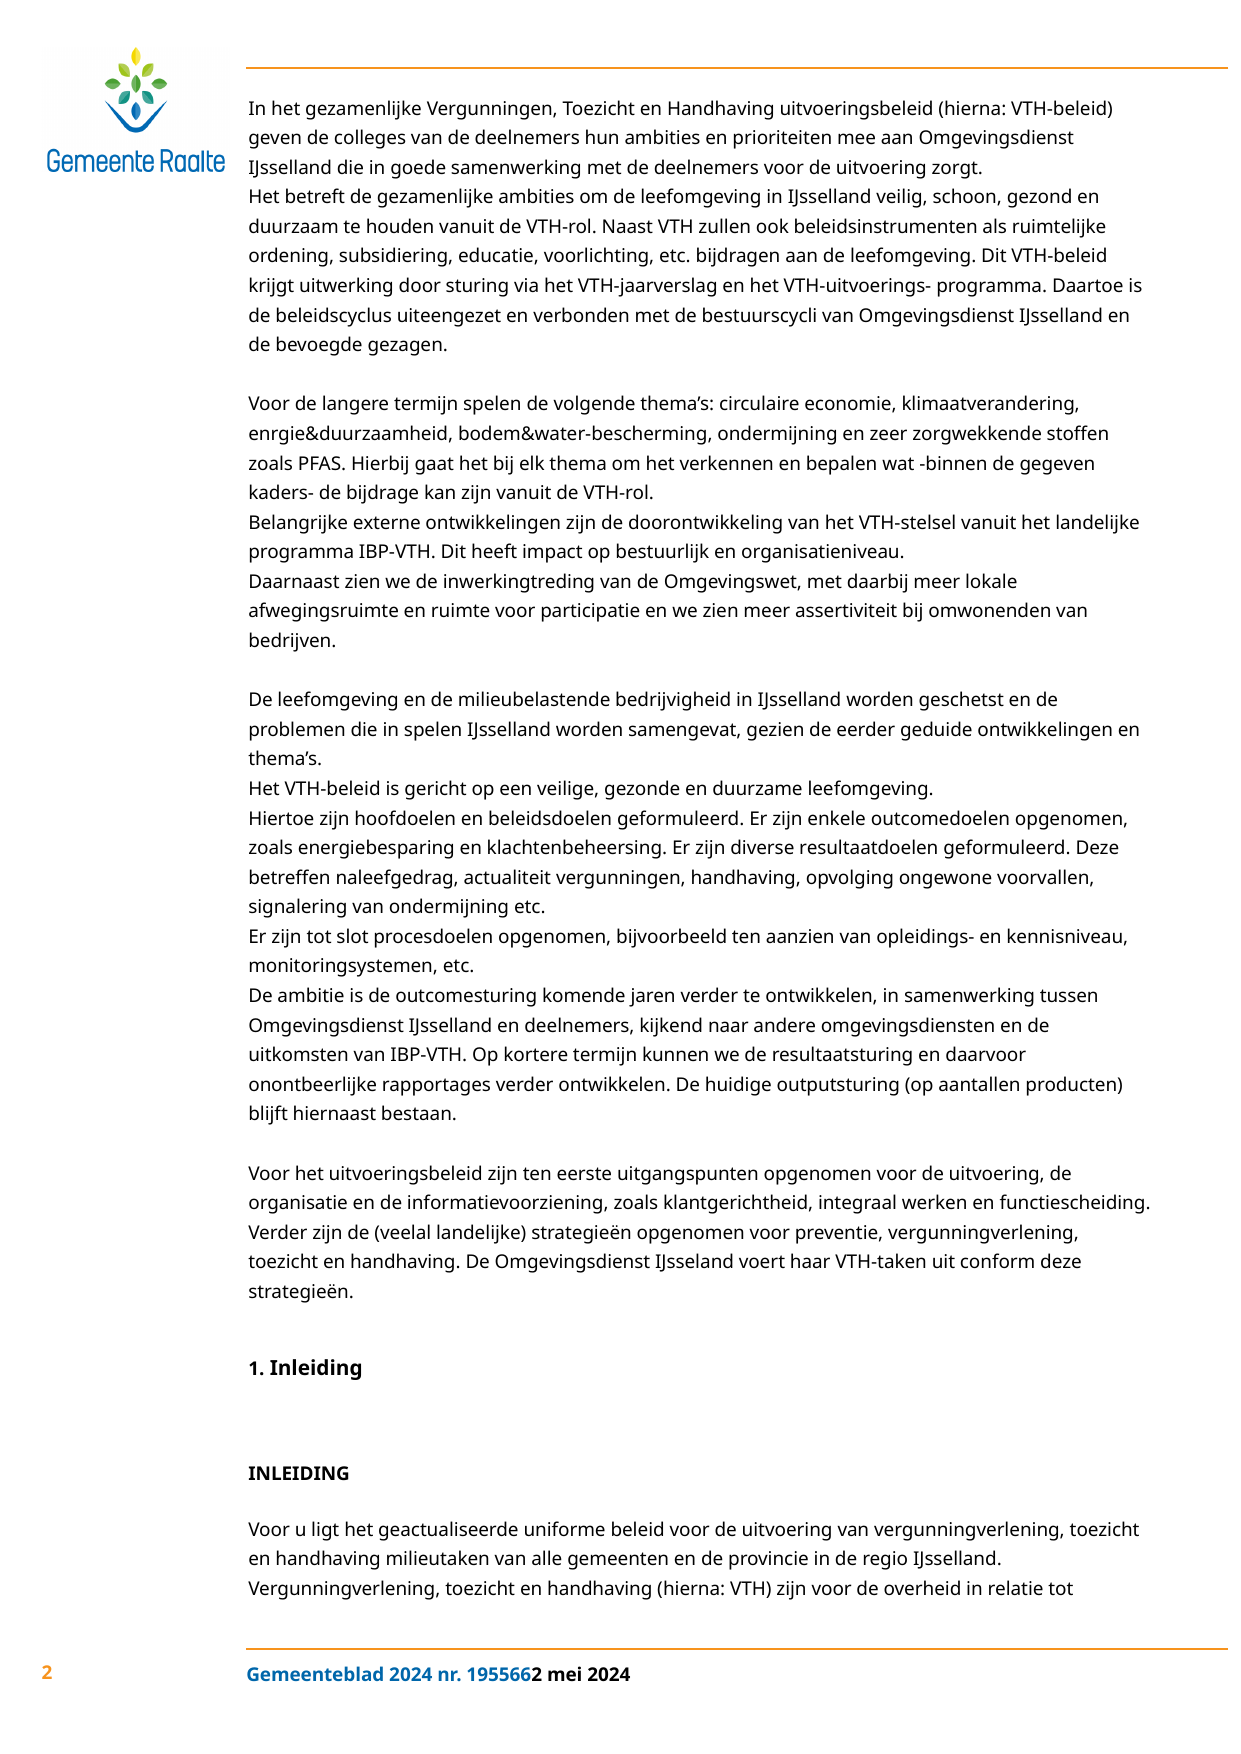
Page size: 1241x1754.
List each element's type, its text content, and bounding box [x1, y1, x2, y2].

text Er zijn tot slot procesdoelen opgenomen, bijvoorbeeld ten aanzien van opleidings- en kennisniveau, monitoringsystemen, etc. [248, 923, 1152, 978]
text In het gezamenlijke Vergunningen, Toezicht en Handhaving uitvoeringsbeleid (hierna: VTH-beleid) geven de colleges van de deelnemers hun ambities en prioriteiten mee aan Omgevingsdienst IJsselland die in goede samenwerking met de deelnemers voor de uitvoering zorgt. [248, 95, 1152, 180]
text Het betreft de gezamenlijke ambities om de leefomgeving in IJsselland veilig, schoon, gezond en duurzaam te houden vanuit de VTH-rol. Naast VTH zullen ook beleidsinstrumenten als ruimtelijke ordening, subsidiering, educatie, voorlichting, etc. bijdragen aan de leefomgeving. Dit VTH-beleid krijgt uitwerking door sturing via het VTH-jaarverslag en het VTH-uitvoerings- programma. Daartoe is de beleidscyclus uiteengezet en verbonden met de bestuurscycli van Omgevingsdienst IJsselland en de bevoegde gezagen. [248, 183, 1152, 357]
text Hiertoe zijn hoofdoelen en beleidsdoelen geformuleerd. Er zijn enkele outcomedoelen opgenomen, zoals energiebesparing en klachtenbeheersing. Er zijn diverse resultaatdoelen geformuleerd. Deze betreffen naleefgedrag, actualiteit vergunningen, handhaving, opvolging ongewone voorvallen, signalering van ondermijning etc. [248, 805, 1152, 919]
text Het VTH-beleid is gericht op een veilige, gezonde en duurzame leefomgeving. [248, 775, 1152, 801]
picture [41, 47, 231, 172]
text Belangrijke externe ontwikkelingen zijn de doorontwikkeling van het VTH-stelsel vanuit het landelijke programma IBP-VTH. Dit heeft impact op bestuurlijk en organisatieniveau. [248, 509, 1152, 564]
text 1. Inleiding [248, 1353, 1152, 1382]
text De ambitie is de outcomesturing komende jaren verder te ontwikkelen, in samenwerking tussen Omgevingsdienst IJsselland en deelnemers, kijkend naar andere omgevingsdiensten en de uitkomsten van IBP-VTH. Op kortere termijn kunnen we de resultaatsturing en daarvoor onontbeerlijke rapportages verder ontwikkelen. De huidige outputsturing (op aantallen producten) blijft hiernaast bestaan. [248, 982, 1152, 1126]
text Daarnaast zien we de inwerkingtreding van de Omgevingswet, met daarbij meer lokale afwegingsruimte en ruimte voor participatie en we zien meer assertiviteit bij omwonenden van bedrijven. [248, 568, 1152, 653]
text Voor u ligt het geactualiseerde uniforme beleid voor de uitvoering van vergunningverlening, toezicht en handhaving milieutaken van alle gemeenten en de provincie in de regio IJsselland. Vergunningverlening, toezicht en handhaving (hierna: VTH) zijn voor de overheid in relatie tot [248, 1516, 1152, 1601]
text INLEIDING [248, 1461, 1152, 1486]
text De leefomgeving en de milieubelastende bedrijvigheid in IJsselland worden geschetst en de problemen die in spelen IJsselland worden samengevat, gezien de eerder geduide ontwikkelingen en thema’s. [248, 686, 1152, 771]
text Voor de langere termijn spelen de volgende thema’s: circulaire economie, klimaatverandering, enrgie&duurzaamheid, bodem&water-bescherming, ondermijning en zeer zorgwekkende stoffen zoals PFAS. Hierbij gaat het bij elk thema om het verkennen en bepalen wat -binnen de gegeven kaders- de bijdrage kan zijn vanuit de VTH-rol. [248, 391, 1152, 505]
text Voor het uitvoeringsbeleid zijn ten eerste uitgangspunten opgenomen voor de uitvoering, de organisatie en de informatievoorziening, zoals klantgerichtheid, integraal werken en functiescheiding. Verder zijn de (veelal landelijke) strategieën opgenomen voor preventie, vergunningverlening, toezicht en handhaving. De Omgevingsdienst IJsseland voert haar VTH-taken uit conform deze strategieën. [248, 1160, 1152, 1304]
